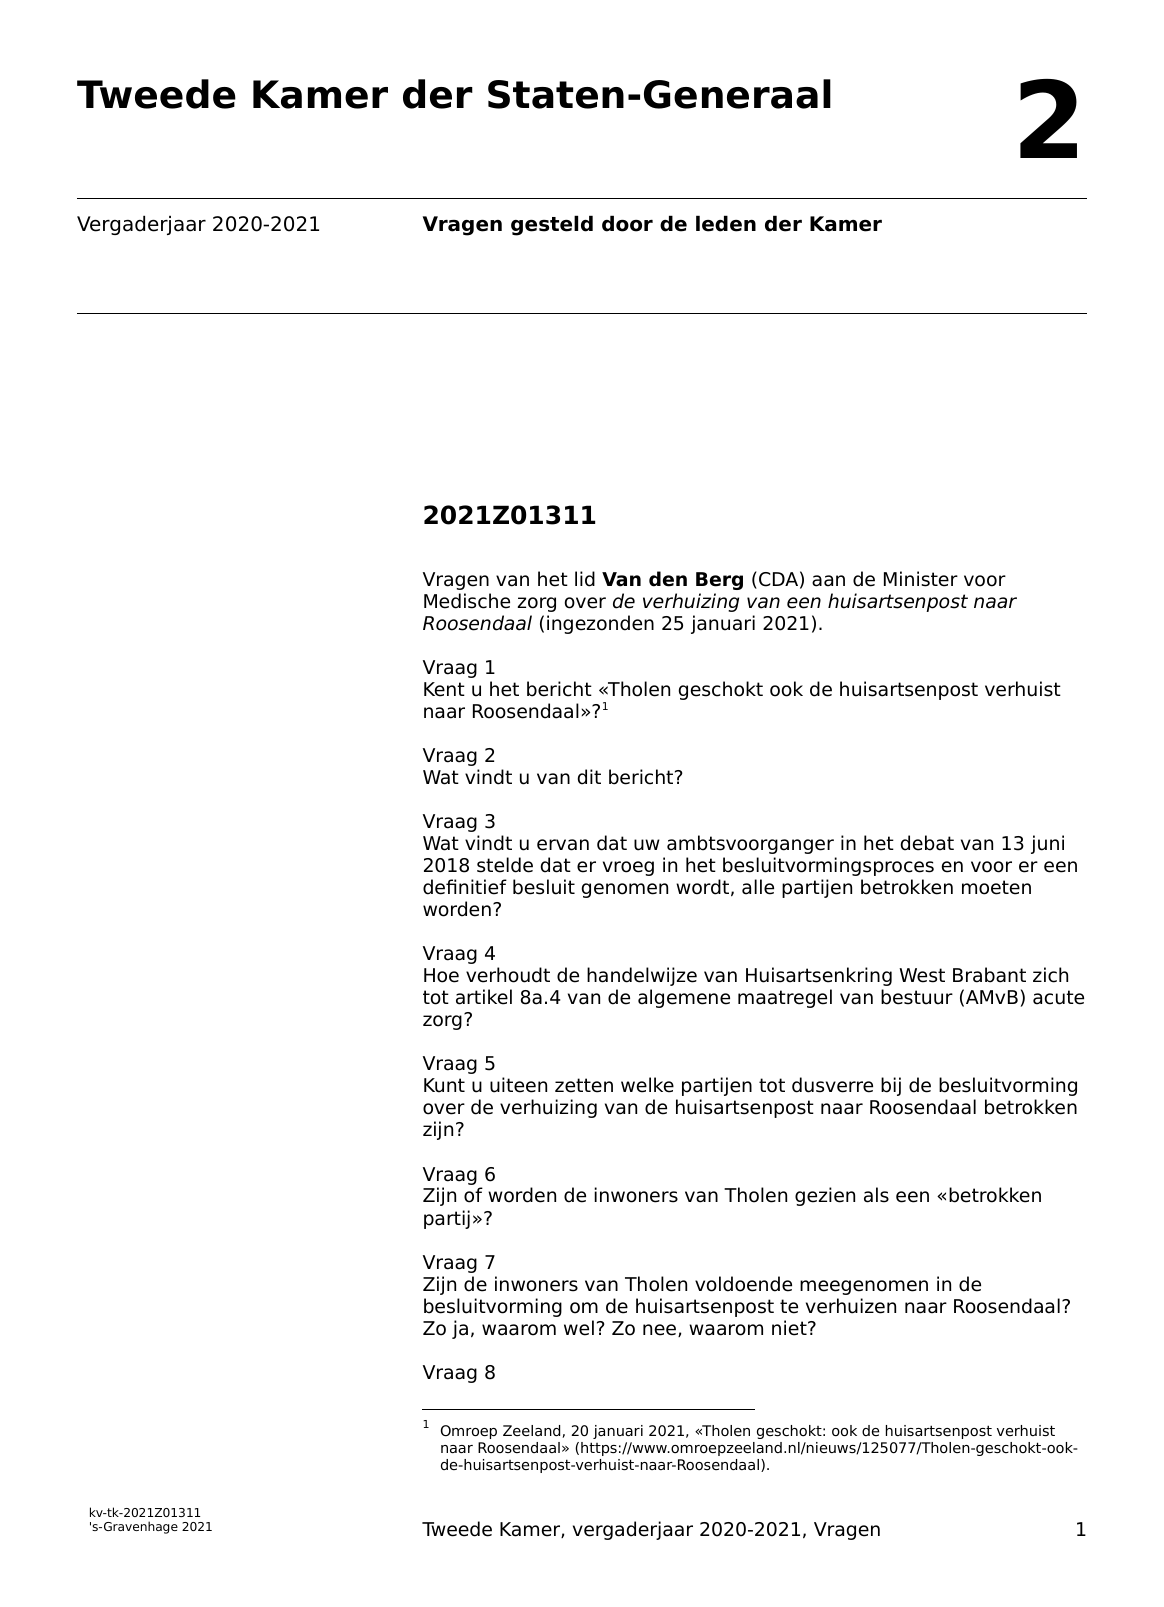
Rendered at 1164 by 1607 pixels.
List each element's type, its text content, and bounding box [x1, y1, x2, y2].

text Vragen van het lid Van den Berg (CDA) aan de Minister voor Medische zorg over de verhuizing van een huisartsenpost naar Roosendaal (ingezonden 25 januari 2021). [422, 569, 1087, 635]
text Vraag 8 [422, 1362, 1087, 1384]
text Vraag 2 [422, 745, 1087, 767]
text Zijn of worden de inwoners van Tholen gezien als een «betrokken partij»? [422, 1185, 1087, 1229]
text 's-Gravenhage 2021 [88, 1520, 323, 1534]
text kv-tk-2021Z01311 [88, 1506, 323, 1520]
text Vraag 1 [422, 657, 1087, 679]
text Vraag 3 [422, 811, 1087, 833]
table_header 2 [886, 59, 1087, 198]
text Vraag 5 [422, 1053, 1087, 1075]
text Hoe verhoudt de handelwijze van Huisartsenkring West Brabant zich tot artikel 8a.4 van de algemene maatregel van bestuur (AMvB) acute zorg? [422, 965, 1087, 1031]
text Omroep Zeeland, 20 januari 2021, «Tholen geschokt: ook de huisartsenpost verhuist naar Roosendaal» (https://www.omroepzeeland.nl/nieuws/125077/Tholen-geschokt-ook-de-huisartsenpost-verhuist-naar-Roosendaal). [422, 1418, 1087, 1474]
text Kunt u uiteen zetten welke partijen tot dusverre bij de besluitvorming over de verhuizing van de huisartsenpost naar Roosendaal betrokken zijn? [422, 1075, 1087, 1141]
text Vraag 7 [422, 1252, 1087, 1273]
text Wat vindt u ervan dat uw ambtsvoorganger in het debat van 13 juni 2018 stelde dat er vroeg in het besluitvormingsproces en voor er een definitief besluit genomen wordt, alle partijen betrokken moeten worden? [422, 833, 1087, 921]
table_cell Vergaderjaar 2020-2021 [77, 199, 422, 313]
table_header Tweede Kamer der Staten-Generaal [77, 59, 886, 198]
text Vraag 4 [422, 943, 1087, 965]
text 2021Z01311 [422, 501, 1087, 531]
text Zijn de inwoners van Tholen voldoende meegenomen in de besluitvorming om de huisartsenpost te verhuizen naar Roosendaal? Zo ja, waarom wel? Zo nee, waarom niet? [422, 1273, 1087, 1339]
table_cell Vragen gesteld door de leden der Kamer [422, 199, 1087, 313]
text Wat vindt u van dit bericht? [422, 767, 1087, 789]
text Kent u het bericht «Tholen geschokt ook de huisartsenpost verhuist naar Roosendaal»? [422, 679, 1087, 723]
text Vraag 6 [422, 1163, 1087, 1185]
